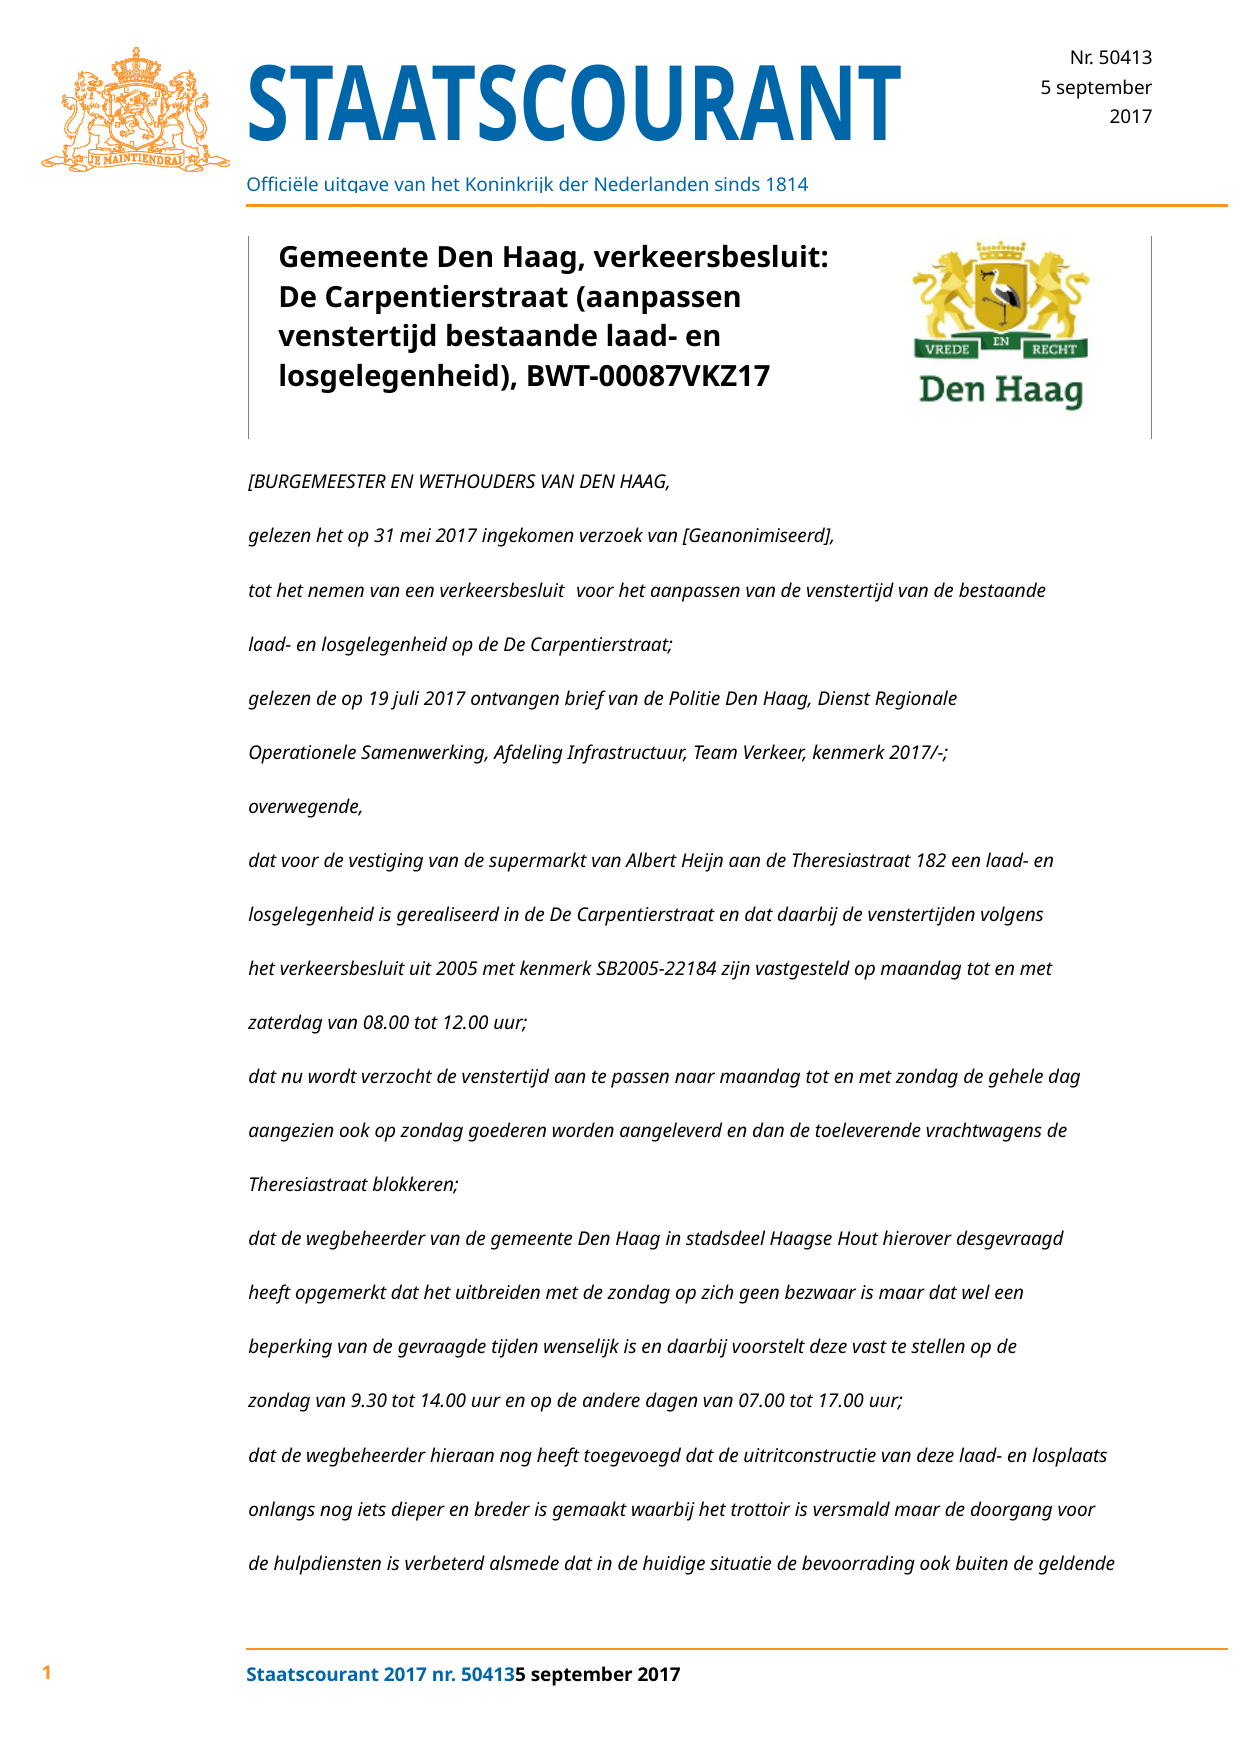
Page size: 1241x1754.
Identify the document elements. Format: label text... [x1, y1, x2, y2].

text gelezen het op 31 mei 2017 ingekomen verzoek van [Geanonimiseerd], [248, 523, 1152, 548]
table_header [1103, 236, 1151, 413]
table_header Gemeente Den Haag, verkeersbesluit: De Carpentierstraat (aanpassen venstertijd bestaande laad- en losgelegenheid), BWT-00087VKZ17 [249, 236, 850, 439]
text overwegende, [248, 793, 1152, 819]
text Operationele Samenwerking, Afdeling Infrastructuur, Team Verkeer, kenmerk 2017/-; [248, 739, 1152, 765]
text [BURGEMEESTER EN WETHOUDERS VAN DEN HAAG, [248, 469, 1152, 494]
text dat de wegbeheerder hieraan nog heeft toegevoegd dat de uitritconstructie van deze laad- en losplaats [248, 1442, 1152, 1467]
text dat voor de vestiging van de supermarkt van Albert Heijn aan de Theresiastraat 182 een laad- en [248, 847, 1152, 873]
text dat nu wordt verzocht de venstertijd aan te passen naar maandag tot en met zondag de gehele dag [248, 1063, 1152, 1089]
text gelezen de op 19 juli 2017 ontvangen brief van de Politie Den Haag, Dienst Regionale [248, 685, 1152, 711]
text het verkeersbesluit uit 2005 met kenmerk SB2005-22184 zijn vastgesteld op maandag tot en met [248, 955, 1152, 981]
text zaterdag van 08.00 tot 12.00 uur; [248, 1009, 1152, 1035]
text zondag van 9.30 tot 14.00 uur en op de andere dagen van 07.00 tot 17.00 uur; [248, 1388, 1152, 1413]
text heeft opgemerkt dat het uitbreiden met de zondag op zich geen bezwaar is maar dat wel een [248, 1279, 1152, 1305]
text Theresiastraat blokkeren; [248, 1171, 1152, 1197]
text onlangs nog iets dieper en breder is gemaakt waarbij het trottoir is versmald maar de doorgang voor [248, 1496, 1152, 1522]
text de hulpdiensten is verbeterd alsmede dat in de huidige situatie de bevoorrading ook buiten de geldende [248, 1550, 1152, 1576]
table_header [850, 414, 1151, 439]
table_header [850, 236, 899, 413]
text aangezien ook op zondag goederen worden aangeleverd en dan de toeleverende vrachtwagens de [248, 1117, 1152, 1143]
text losgelegenheid is gerealiseerd in de De Carpentierstraat en dat daarbij de venstertijden volgens [248, 901, 1152, 927]
text tot het nemen van een verkeersbesluit voor het aanpassen van de venstertijd van de bestaande [248, 577, 1152, 602]
text laad- en losgelegenheid op de De Carpentierstraat; [248, 631, 1152, 657]
text beperking van de gevraagde tijden wenselijk is en daarbij voorstelt deze vast te stellen op de [248, 1334, 1152, 1359]
text dat de wegbeheerder van de gemeente Den Haag in stadsdeel Haagse Hout hierover desgevraagd [248, 1226, 1152, 1251]
picture [899, 236, 1103, 414]
picture [41, 47, 231, 172]
